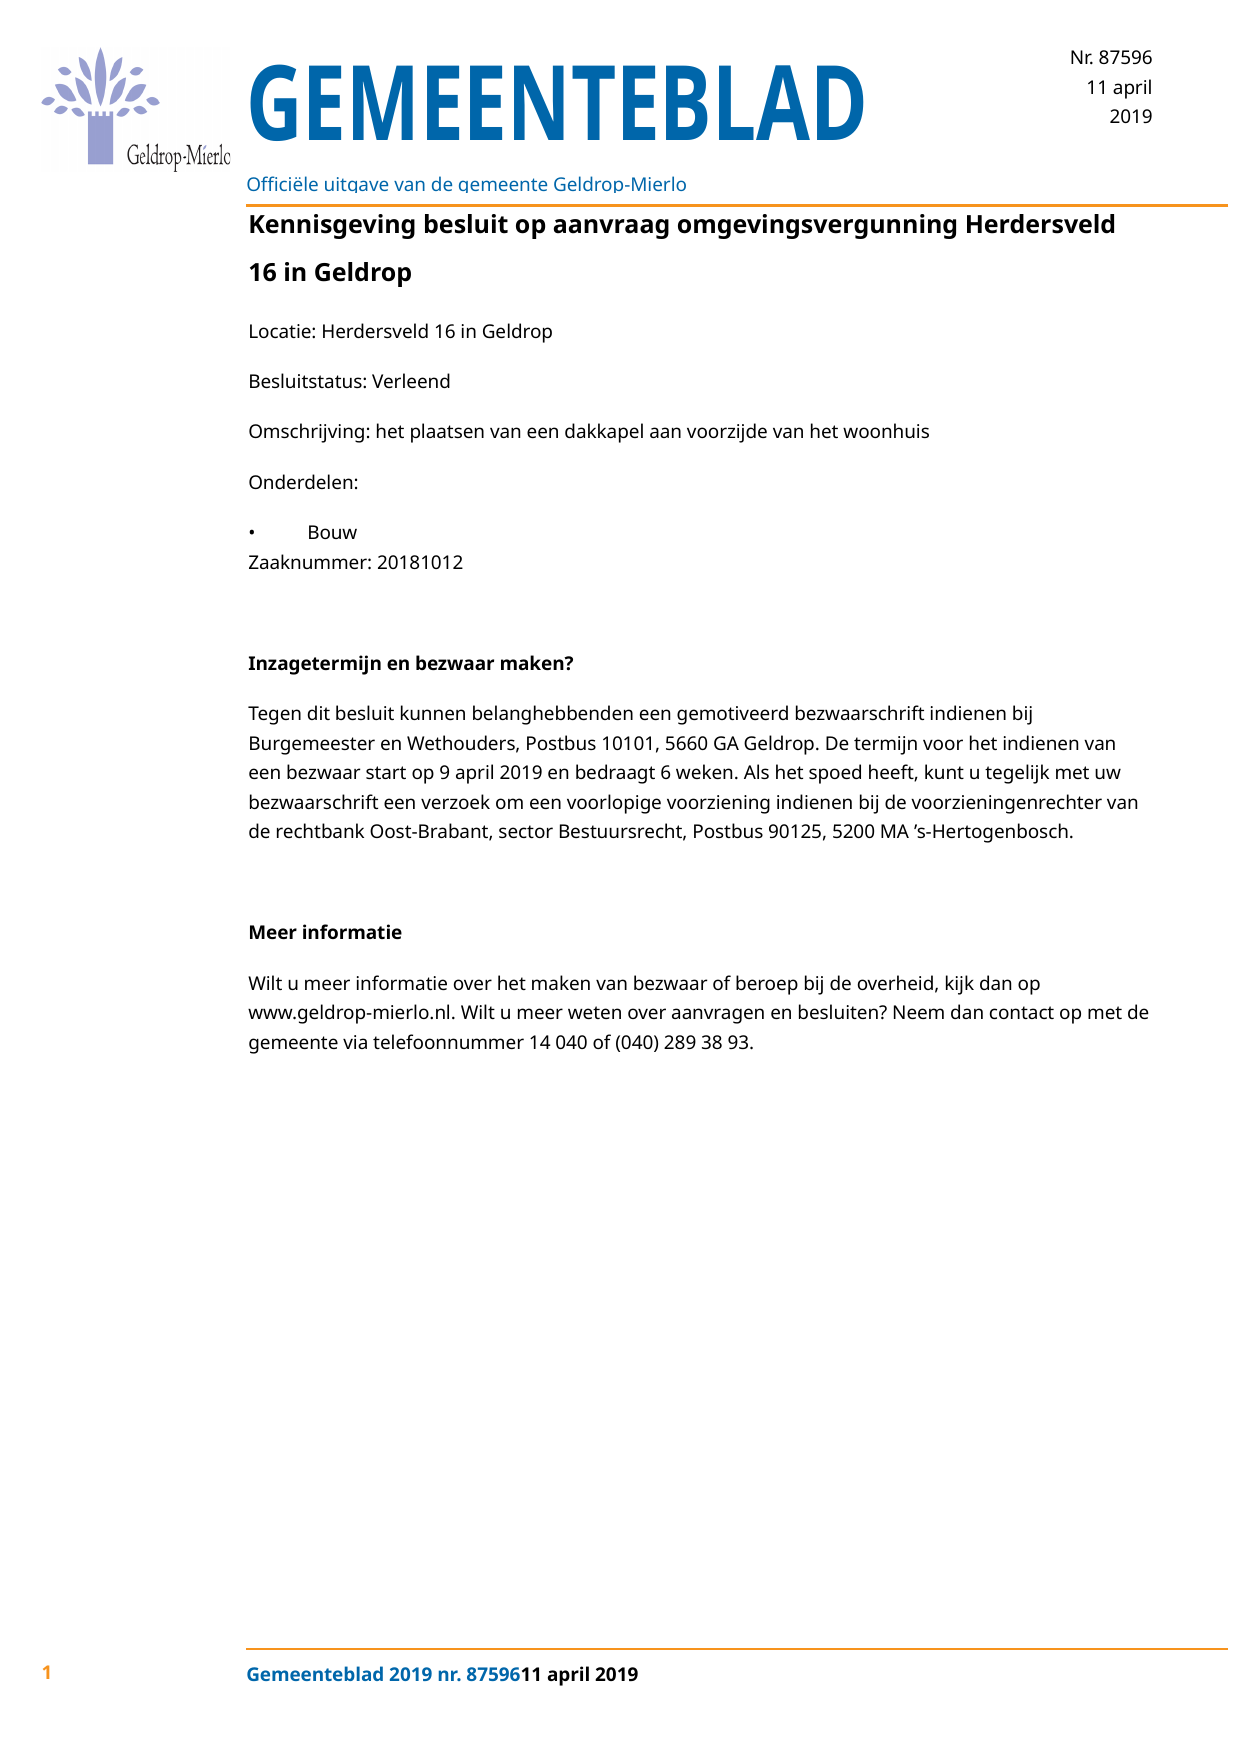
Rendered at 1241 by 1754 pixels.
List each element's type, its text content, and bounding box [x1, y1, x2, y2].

text Meer informatie [248, 919, 1152, 945]
picture [41, 47, 231, 172]
text Besluitstatus: Verleend [248, 368, 1152, 394]
text Locatie: Herdersveld 16 in Geldrop [248, 318, 1152, 344]
text Inzagetermijn en bezwaar maken? [248, 650, 1152, 676]
text Onderdelen: [248, 469, 1152, 495]
text Zaaknummer: 20181012 [248, 549, 1152, 575]
text Kennisgeving besluit op aanvraag omgevingsvergunning Herdersveld 16 in Geldrop [248, 207, 1152, 288]
text Tegen dit besluit kunnen belanghebbenden een gemotiveerd bezwaarschrift indienen bij Burgemeester en Wethouders, Postbus 10101, 5660 GA Geldrop. De termijn voor het indienen van een bezwaar start op 9 april 2019 en bedraagt 6 weken. Als het spoed heeft, kunt u tegelijk met uw bezwaarschrift een verzoek om een voorlopige voorziening indienen bij de voorzieningenrechter van de rechtbank Oost-Brabant, sector Bestuursrecht, Postbus 90125, 5200 MA ’s-Hertogenbosch. [248, 700, 1152, 844]
text Omschrijving: het plaatsen van een dakkapel aan voorzijde van het woonhuis [248, 419, 1152, 444]
list Bouw [248, 519, 1152, 545]
text Wilt u meer informatie over het maken van bezwaar of beroep bij de overheid, kijk dan op www.geldrop-mierlo.nl. Wilt u meer weten over aanvragen en besluiten? Neem dan contact op met de gemeente via telefoonnummer 14 040 of (040) 289 38 93. [248, 970, 1152, 1055]
